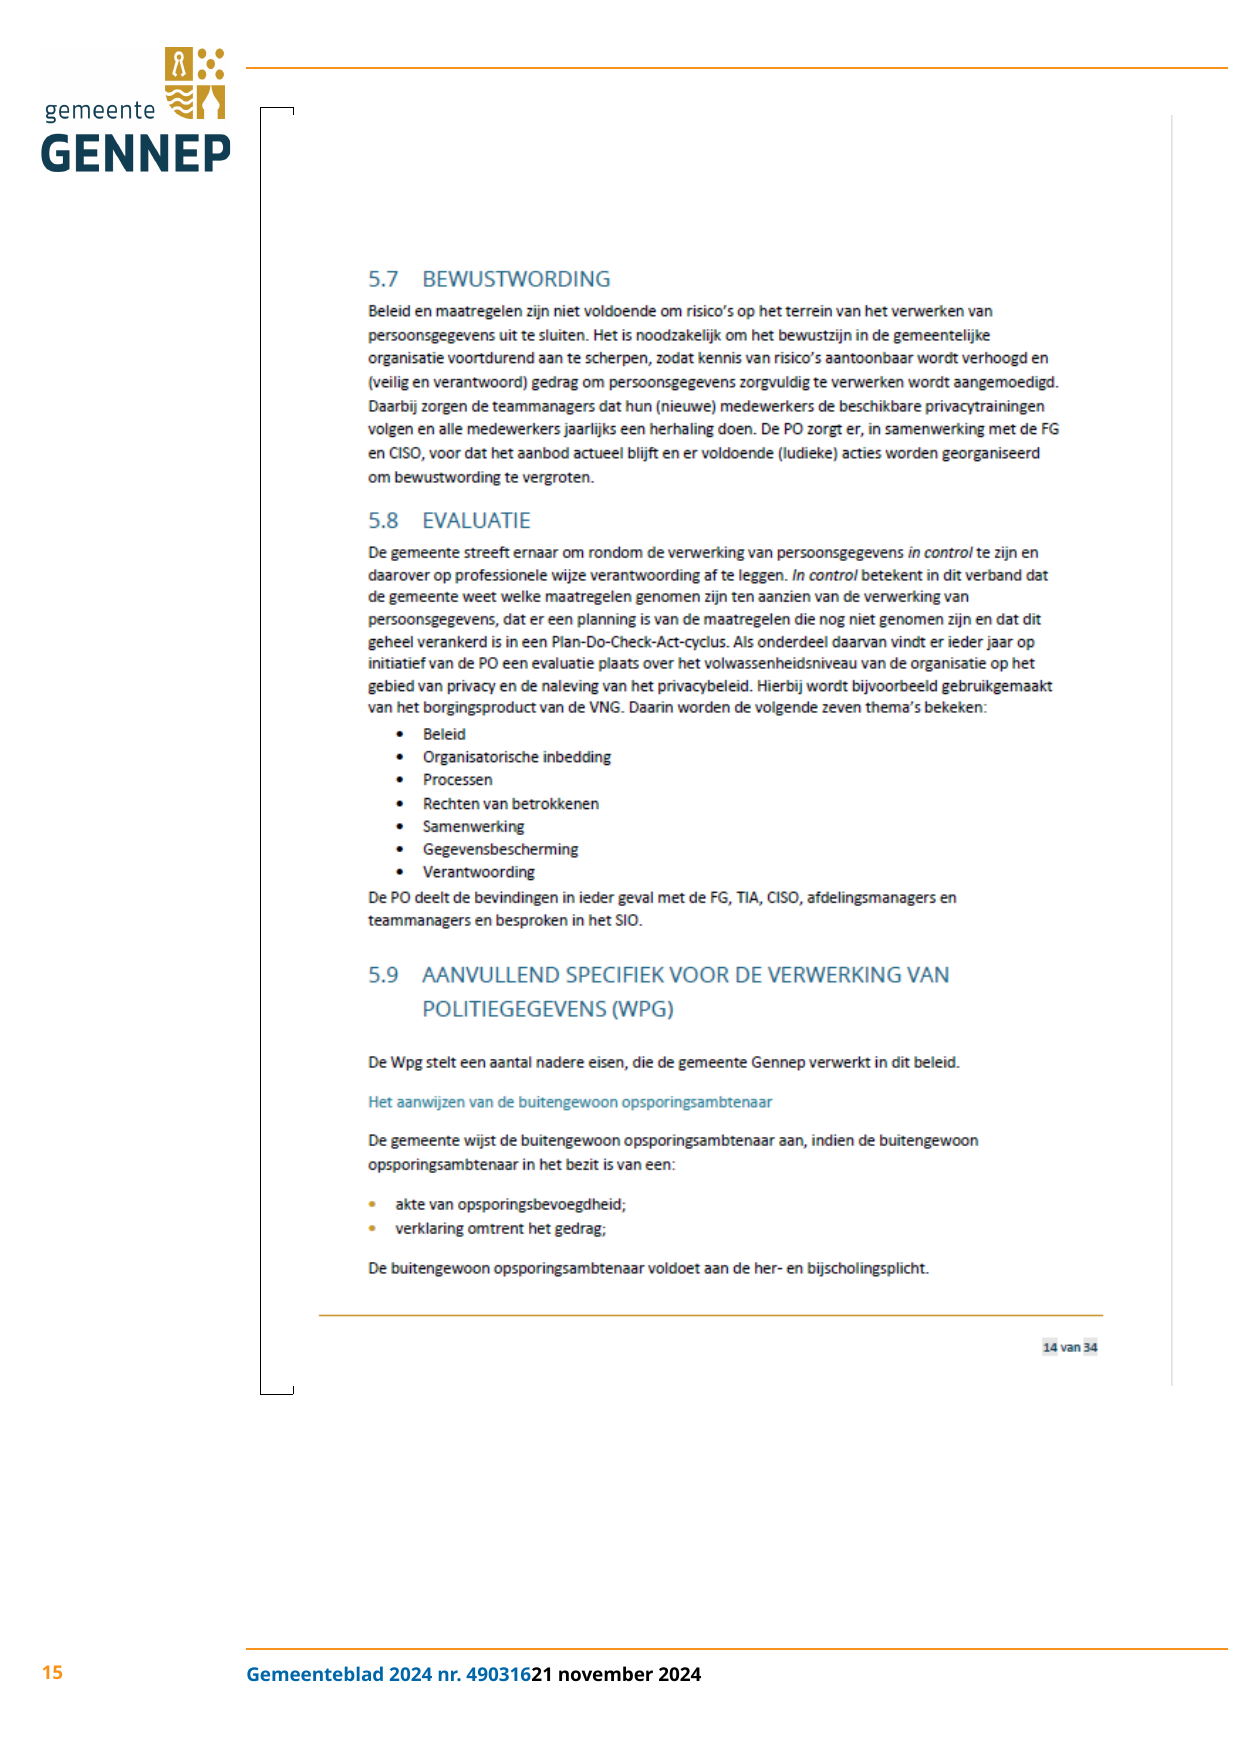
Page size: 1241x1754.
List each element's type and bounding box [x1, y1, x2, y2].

picture [41, 47, 231, 172]
picture [268, 115, 1173, 1386]
